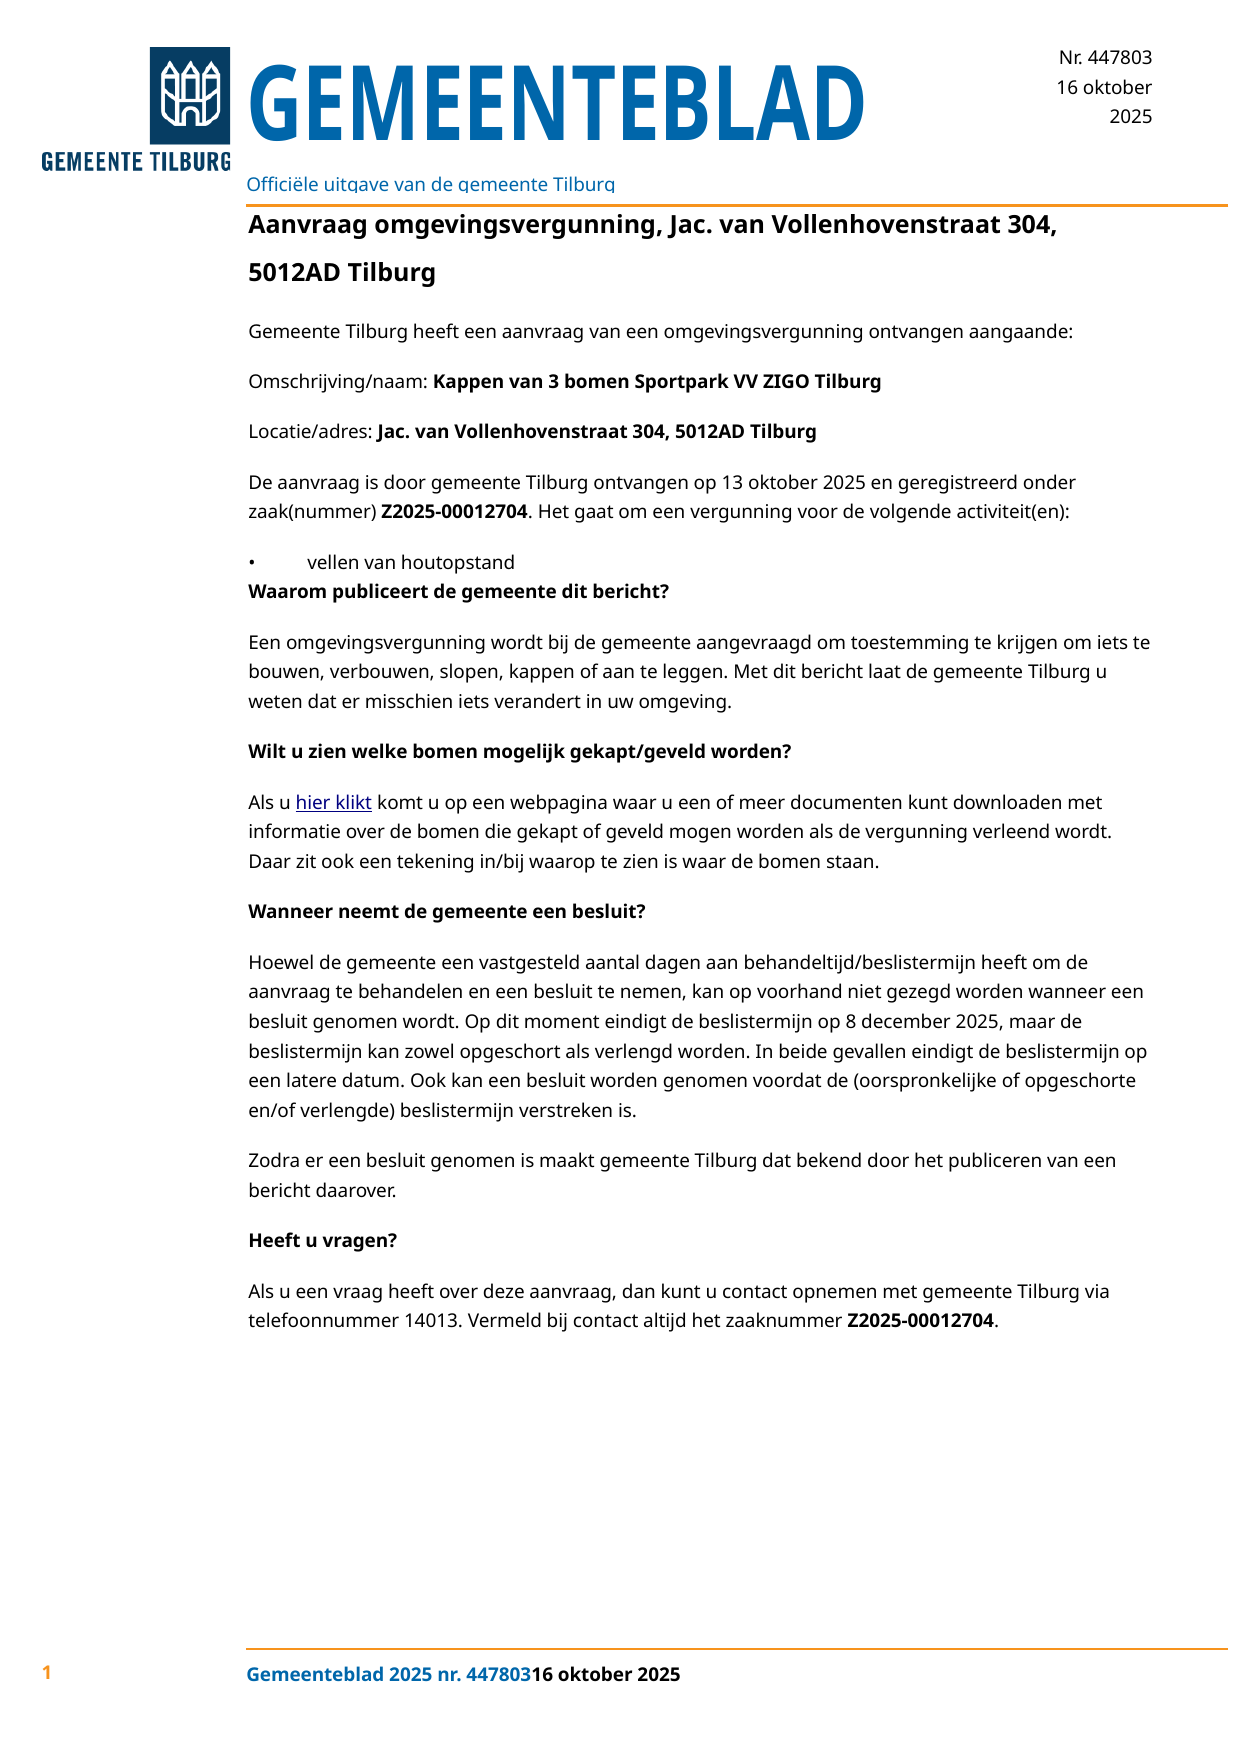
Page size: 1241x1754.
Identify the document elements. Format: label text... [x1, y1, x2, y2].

text Waarom publiceert de gemeente dit bericht? [248, 579, 1152, 604]
text Als u een vraag heeft over deze aanvraag, dan kunt u contact opnemen met gemeente Tilburg via telefoonnummer 14013. Vermeld bij contact altijd het zaaknummer Z2025-00012704. [248, 1278, 1152, 1333]
text Heeft u vragen? [248, 1227, 1152, 1253]
text Als u hier klikt komt u op een webpagina waar u een of meer documenten kunt downloaden met informatie over de bomen die gekapt of geveld mogen worden als de vergunning verleend wordt. Daar zit ook een tekening in/bij waarop te zien is waar de bomen staan. [248, 789, 1152, 874]
text Aanvraag omgevingsvergunning, Jac. van Vollenhovenstraat 304, 5012AD Tilburg [248, 207, 1152, 288]
text Omschrijving/naam: Kappen van 3 bomen Sportpark VV ZIGO Tilburg [248, 368, 1152, 394]
text Zodra er een besluit genomen is maakt gemeente Tilburg dat bekend door het publiceren van een bericht daarover. [248, 1147, 1152, 1203]
picture [41, 47, 231, 172]
text Wilt u zien welke bomen mogelijk gekapt/geveld worden? [248, 739, 1152, 764]
text Locatie/adres: Jac. van Vollenhovenstraat 304, 5012AD Tilburg [248, 419, 1152, 444]
list vellen van houtopstand [248, 549, 1152, 575]
text Gemeente Tilburg heeft een aanvraag van een omgevingsvergunning ontvangen aangaande: [248, 318, 1152, 344]
text De aanvraag is door gemeente Tilburg ontvangen op 13 oktober 2025 en geregistreerd onder zaak(nummer) Z2025-00012704. Het gaat om een vergunning voor de volgende activiteit(en): [248, 469, 1152, 524]
text Een omgevingsvergunning wordt bij de gemeente aangevraagd om toestemming te krijgen om iets te bouwen, verbouwen, slopen, kappen of aan te leggen. Met dit bericht laat de gemeente Tilburg u weten dat er misschien iets verandert in uw omgeving. [248, 629, 1152, 714]
text Wanneer neemt de gemeente een besluit? [248, 899, 1152, 924]
text Hoewel de gemeente een vastgesteld aantal dagen aan behandeltijd/beslistermijn heeft om de aanvraag te behandelen en een besluit te nemen, kan op voorhand niet gezegd worden wanneer een besluit genomen wordt. Op dit moment eindigt de beslistermijn op 8 december 2025, maar de beslistermijn kan zowel opgeschort als verlengd worden. In beide gevallen eindigt de beslistermijn op een latere datum. Ook kan een besluit worden genomen voordat de (oorspronkelijke of opgeschorte en/of verlengde) beslistermijn verstreken is. [248, 949, 1152, 1123]
